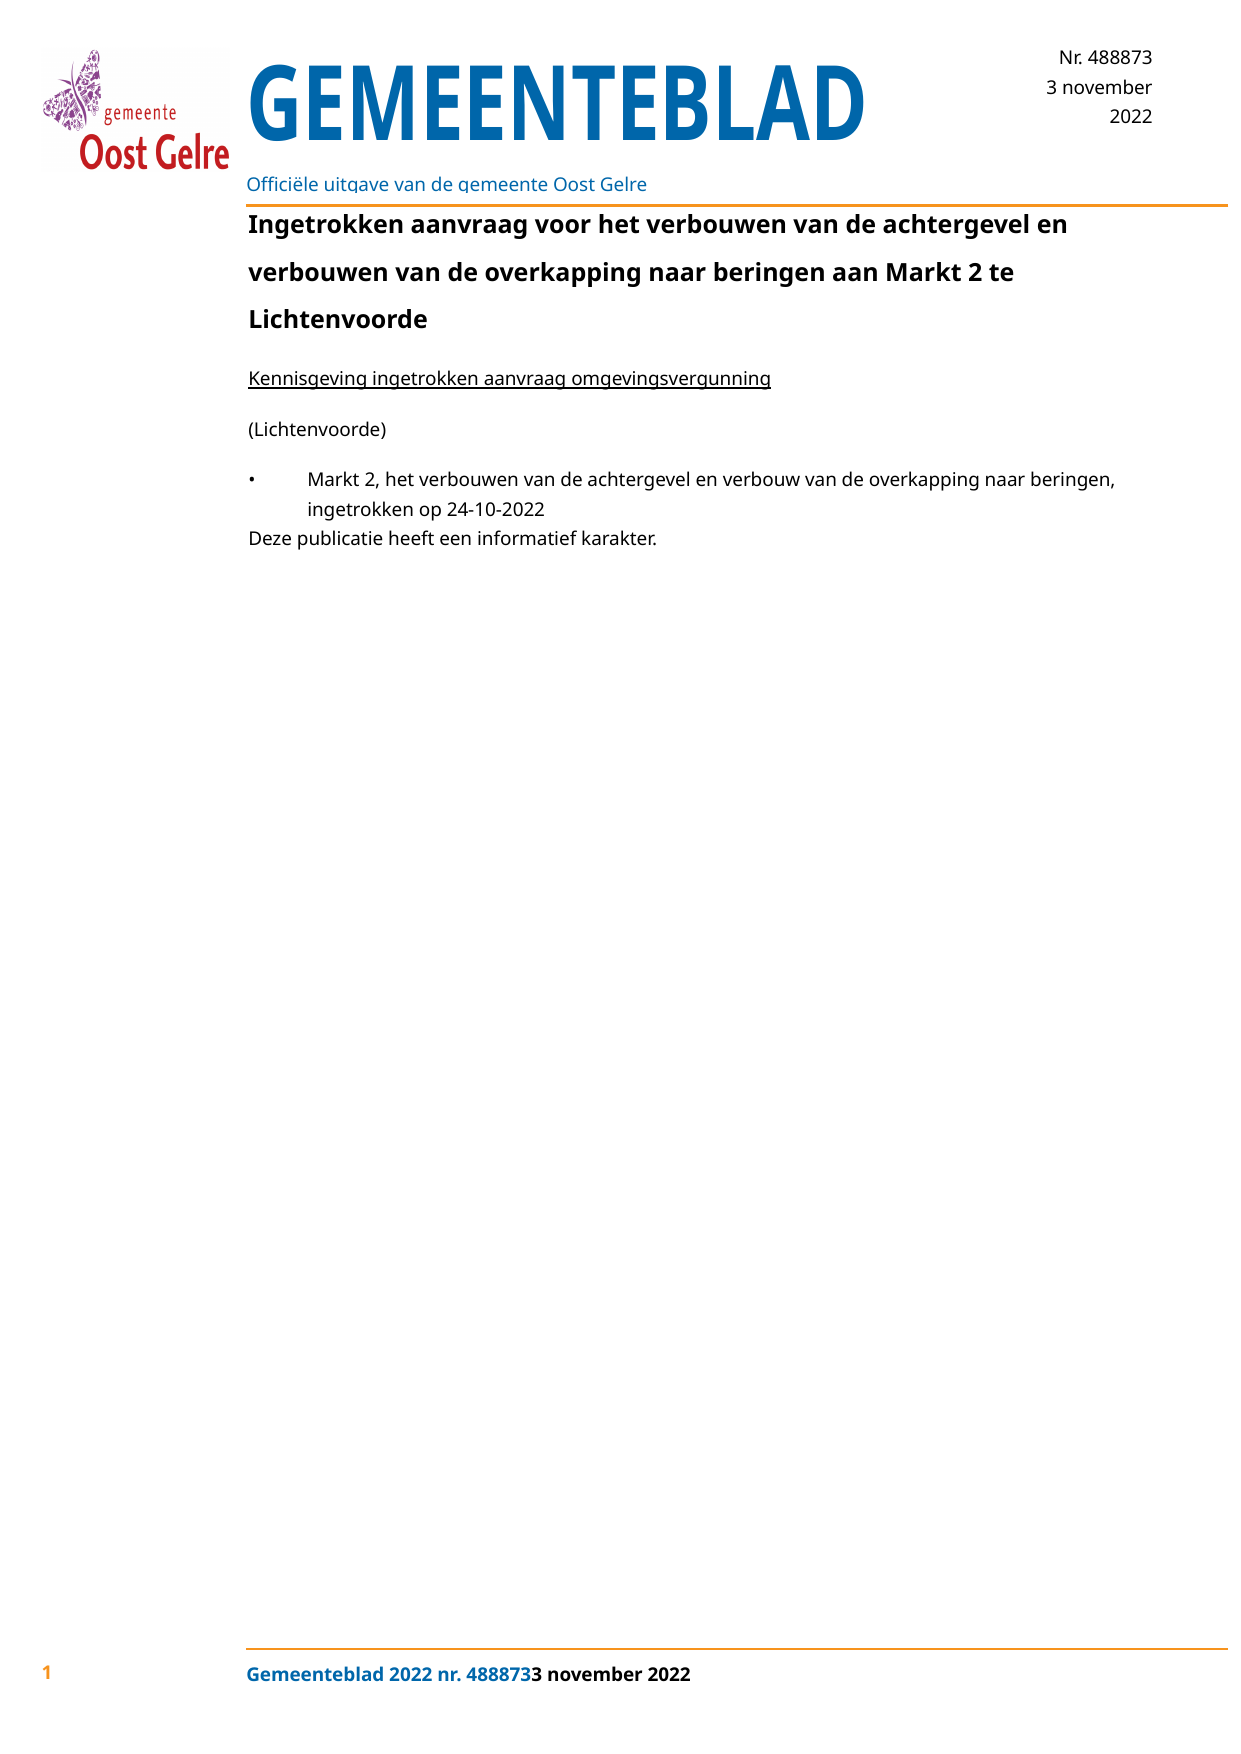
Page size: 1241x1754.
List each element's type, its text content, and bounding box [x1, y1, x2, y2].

text Kennisgeving ingetrokken aanvraag omgevingsvergunning [248, 366, 1152, 391]
text (Lichtenvoorde) [248, 416, 1152, 442]
picture [41, 47, 231, 172]
text Ingetrokken aanvraag voor het verbouwen van de achtergevel en verbouwen van de overkapping naar beringen aan Markt 2 te Lichtenvoorde [248, 207, 1152, 336]
list Markt 2, het verbouwen van de achtergevel en verbouw van de overkapping naar beringen, ingetrokken op 24-10-2022 [248, 466, 1152, 522]
text Deze publicatie heeft een informatief karakter. [248, 526, 1152, 551]
